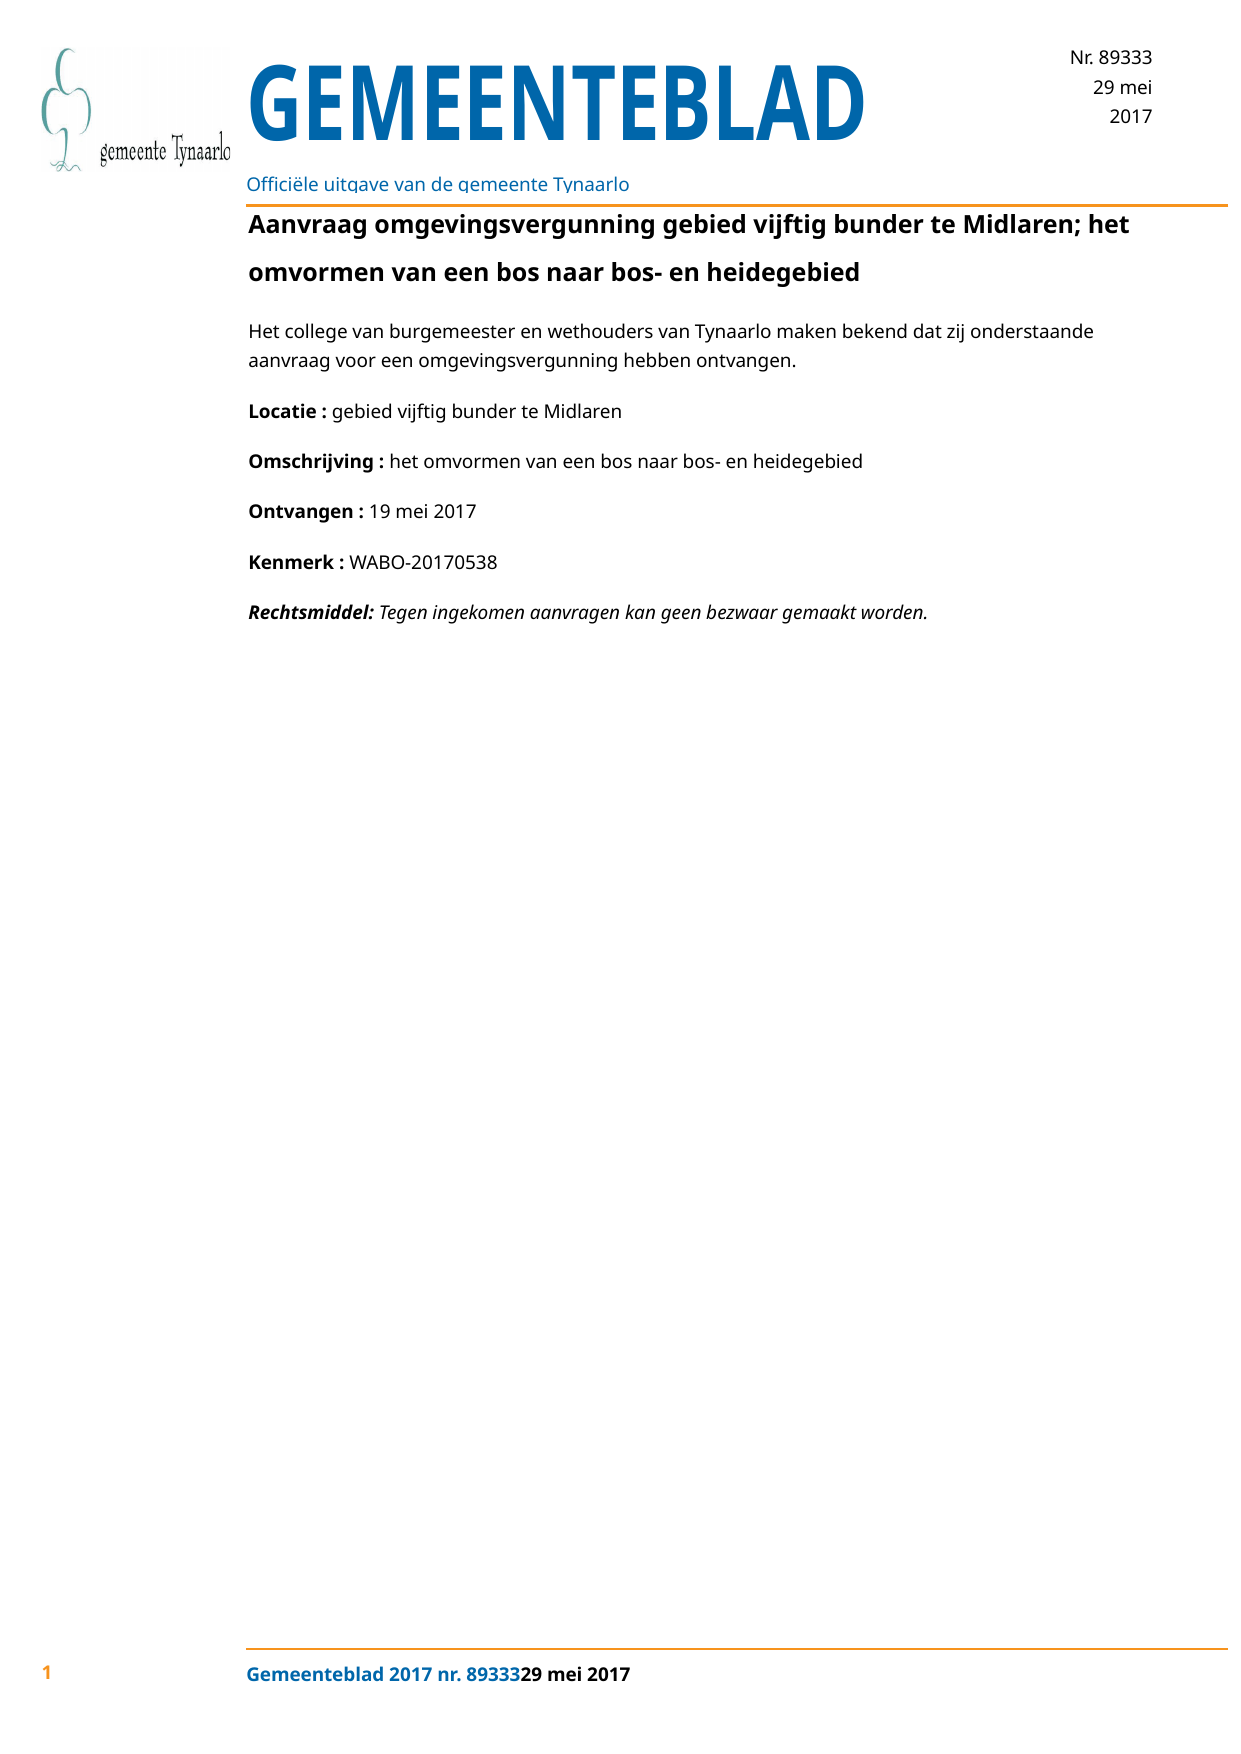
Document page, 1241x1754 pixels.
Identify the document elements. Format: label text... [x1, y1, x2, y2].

text Aanvraag omgevingsvergunning gebied vijftig bunder te Midlaren; het omvormen van een bos naar bos- en heidegebied [248, 207, 1152, 288]
text Het college van burgemeester en wethouders van Tynaarlo maken bekend dat zij onderstaande aanvraag voor een omgevingsvergunning hebben ontvangen. [248, 318, 1152, 373]
text Ontvangen : 19 mei 2017 [248, 499, 1152, 524]
picture [41, 47, 231, 172]
text Locatie : gebied vijftig bunder te Midlaren [248, 398, 1152, 424]
text Omschrijving : het omvormen van een bos naar bos- en heidegebied [248, 448, 1152, 474]
text Rechtsmiddel: Tegen ingekomen aanvragen kan geen bezwaar gemaakt worden. [248, 599, 1152, 625]
text Kenmerk : WABO-20170538 [248, 549, 1152, 575]
